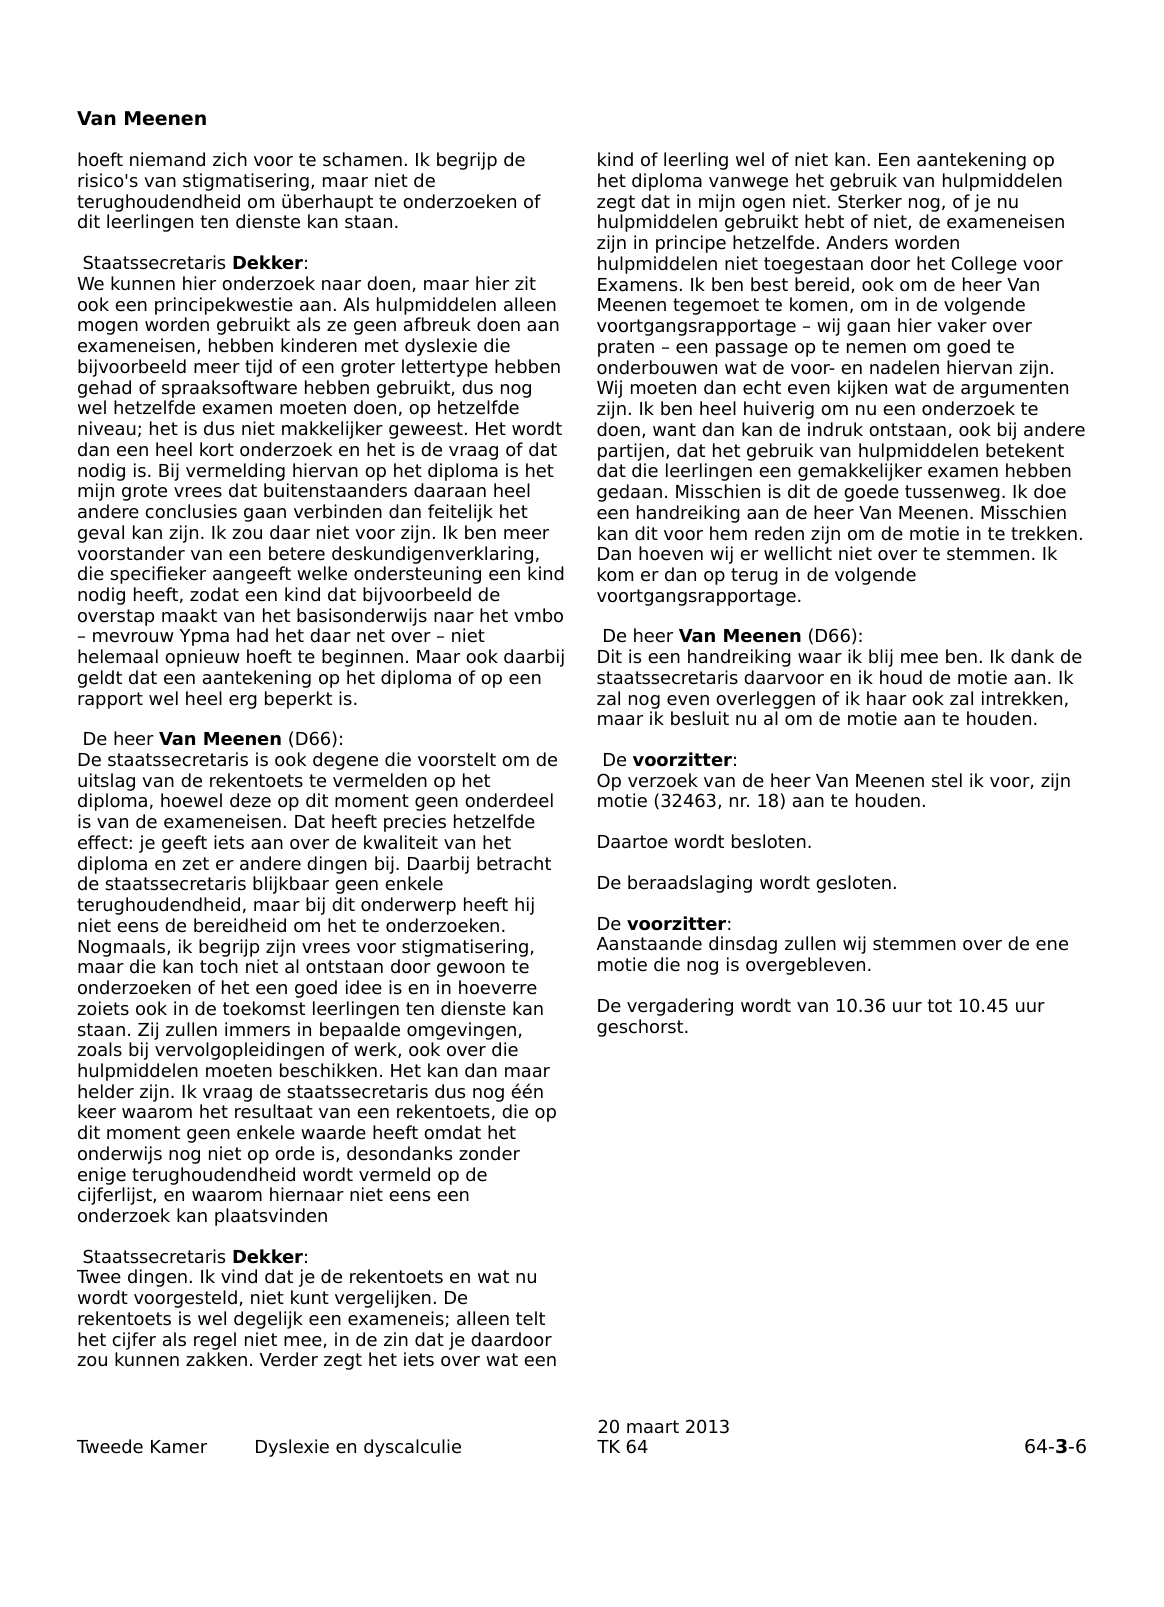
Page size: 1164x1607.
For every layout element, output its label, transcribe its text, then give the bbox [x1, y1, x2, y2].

text De vergadering wordt van 10.36 uur tot 10.45 uur geschorst. [596, 996, 1087, 1037]
text De heer Van Meenen (D66): [596, 626, 1087, 647]
text Aanstaande dinsdag zullen wij stemmen over de ene motie die nog is overgebleven. [596, 934, 1087, 976]
text De voorzitter: [596, 913, 1087, 934]
text Op verzoek van de heer Van Meenen stel ik voor, zijn motie (32463, nr. 18) aan te houden. [596, 771, 1087, 812]
text Dit is een handreiking waar ik blij mee ben. Ik dank de staatssecretaris daarvoor en ik houd de motie aan. Ik zal nog even overleggen of ik haar ook zal intrekken, maar ik besluit nu al om de motie aan te houden. [596, 647, 1087, 730]
text Staatssecretaris Dekker: [77, 253, 567, 274]
text We kunnen hier onderzoek naar doen, maar hier zit ook een principekwestie aan. Als hulpmiddelen alleen mogen worden gebruikt als ze geen afbreuk doen aan exameneisen, hebben kinderen met dyslexie die bijvoorbeeld meer tijd of een groter lettertype hebben gehad of spraaksoftware hebben gebruikt, dus nog wel hetzelfde examen moeten doen, op hetzelfde niveau; het is dus niet makkelijker geweest. Het wordt dan een heel kort onderzoek en het is de vraag of dat nodig is. Bij vermelding hiervan op het diploma is het mijn grote vrees dat buitenstaanders daaraan heel andere conclusies gaan verbinden dan feitelijk het geval kan zijn. Ik zou daar niet voor zijn. Ik ben meer voorstander van een betere deskundigenverklaring, die specifieker aangeeft welke ondersteuning een kind nodig heeft, zodat een kind dat bijvoorbeeld de overstap maakt van het basisonderwijs naar het vmbo – mevrouw Ypma had het daar net over – niet helemaal opnieuw hoeft te beginnen. Maar ook daarbij geldt dat een aantekening op het diploma of op een rapport wel heel erg beperkt is. [77, 274, 567, 709]
text Daartoe wordt besloten. [596, 832, 1087, 853]
text De heer Van Meenen (D66): [77, 729, 567, 750]
text hoeft niemand zich voor te schamen. Ik begrijp de risico's van stigmatisering, maar niet de terughoudendheid om überhaupt te onderzoeken of dit leerlingen ten dienste kan staan. [77, 150, 567, 233]
text De voorzitter: [596, 750, 1087, 771]
text Staatssecretaris Dekker: [77, 1247, 567, 1267]
text Twee dingen. Ik vind dat je de rekentoets en wat nu wordt voorgesteld, niet kunt vergelijken. De rekentoets is wel degelijk een exameneis; alleen telt het cijfer als regel niet mee, in de zin dat je daardoor zou kunnen zakken. Verder zegt het iets over wat een [77, 1267, 567, 1371]
text De beraadslaging wordt gesloten. [596, 873, 1087, 893]
text De staatssecretaris is ook degene die voorstelt om de uitslag van de rekentoets te vermelden op het diploma, hoewel deze op dit moment geen onderdeel is van de exameneisen. Dat heeft precies hetzelfde effect: je geeft iets aan over de kwaliteit van het diploma en zet er andere dingen bij. Daarbij betracht de staatssecretaris blijkbaar geen enkele terughoudendheid, maar bij dit onderwerp heeft hij niet eens de bereidheid om het te onderzoeken. Nogmaals, ik begrijp zijn vrees voor stigmatisering, maar die kan toch niet al ontstaan door gewoon te onderzoeken of het een goed idee is en in hoeverre zoiets ook in de toekomst leerlingen ten dienste kan staan. Zij zullen immers in bepaalde omgevingen, zoals bij vervolgopleidingen of werk, ook over die hulpmiddelen moeten beschikken. Het kan dan maar helder zijn. Ik vraag de staatssecretaris dus nog één keer waarom het resultaat van een rekentoets, die op dit moment geen enkele waarde heeft omdat het onderwijs nog niet op orde is, desondanks zonder enige terughoudendheid wordt vermeld op de cijferlijst, en waarom hiernaar niet eens een onderzoek kan plaatsvinden [77, 750, 567, 1227]
text kind of leerling wel of niet kan. Een aantekening op het diploma vanwege het gebruik van hulpmiddelen zegt dat in mijn ogen niet. Sterker nog, of je nu hulpmiddelen gebruikt hebt of niet, de exameneisen zijn in principe hetzelfde. Anders worden hulpmiddelen niet toegestaan door het College voor Examens. Ik ben best bereid, ook om de heer Van Meenen tegemoet te komen, om in de volgende voortgangsrapportage – wij gaan hier vaker over praten – een passage op te nemen om goed te onderbouwen wat de voor- en nadelen hiervan zijn. Wij moeten dan echt even kijken wat de argumenten zijn. Ik ben heel huiverig om nu een onderzoek te doen, want dan kan de indruk ontstaan, ook bij andere partijen, dat het gebruik van hulpmiddelen betekent dat die leerlingen een gemakkelijker examen hebben gedaan. Misschien is dit de goede tussenweg. Ik doe een handreiking aan de heer Van Meenen. Misschien kan dit voor hem reden zijn om de motie in te trekken. Dan hoeven wij er wellicht niet over te stemmen. Ik kom er dan op terug in de volgende voortgangsrapportage. [596, 150, 1087, 606]
